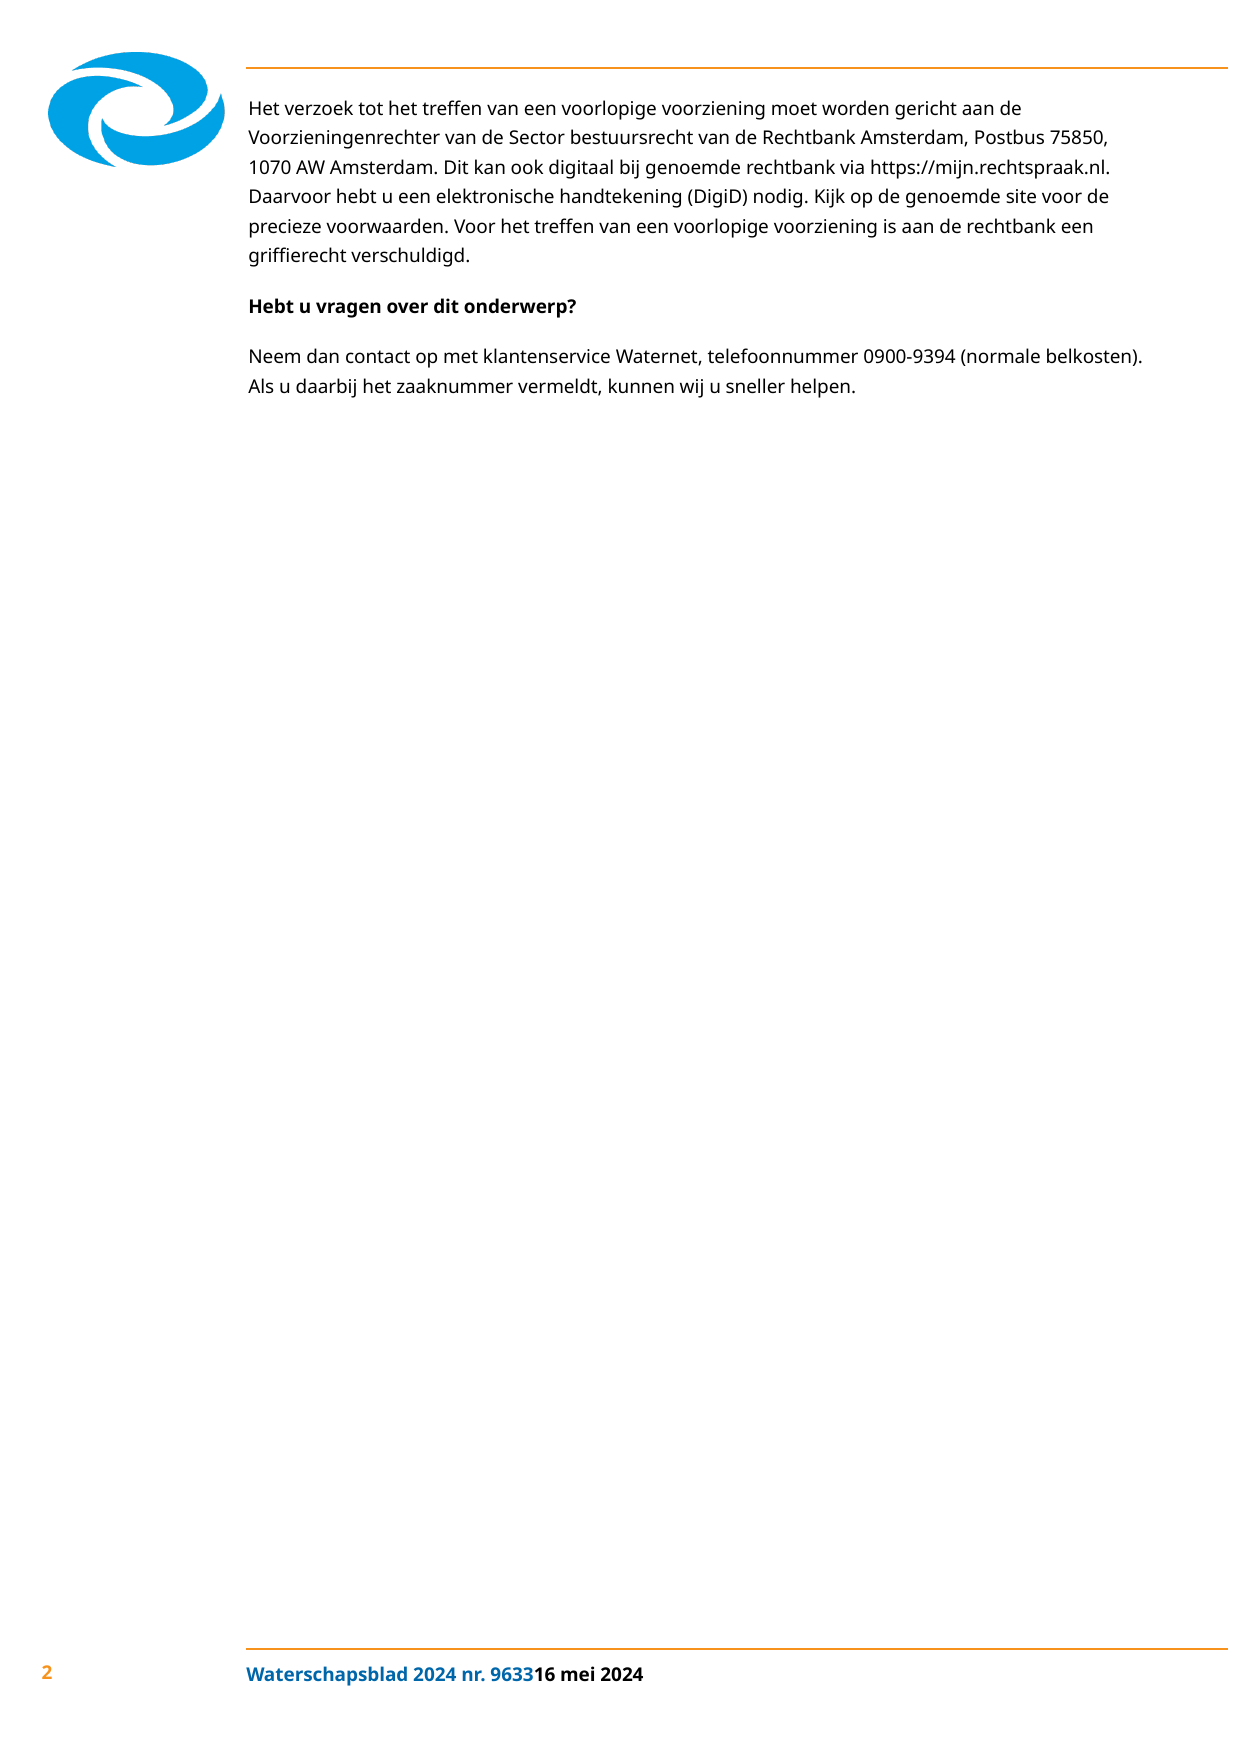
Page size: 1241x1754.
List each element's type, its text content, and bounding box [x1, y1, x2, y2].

text Het verzoek tot het treffen van een voorlopige voorziening moet worden gericht aan de Voorzieningenrechter van de Sector bestuursrecht van de Rechtbank Amsterdam, Postbus 75850, 1070 AW Amsterdam. Dit kan ook digitaal bij genoemde rechtbank via https://mijn.rechtspraak.nl. Daarvoor hebt u een elektronische handtekening (DigiD) nodig. Kijk op de genoemde site voor de precieze voorwaarden. Voor het treffen van een voorlopige voorziening is aan de rechtbank een griffierecht verschuldigd. [248, 95, 1152, 268]
picture [41, 47, 231, 172]
text Hebt u vragen over dit onderwerp? [248, 293, 1152, 319]
text Neem dan contact op met klantenservice Waternet, telefoonnummer 0900-9394 (normale belkosten). Als u daarbij het zaaknummer vermeldt, kunnen wij u sneller helpen. [248, 343, 1152, 399]
